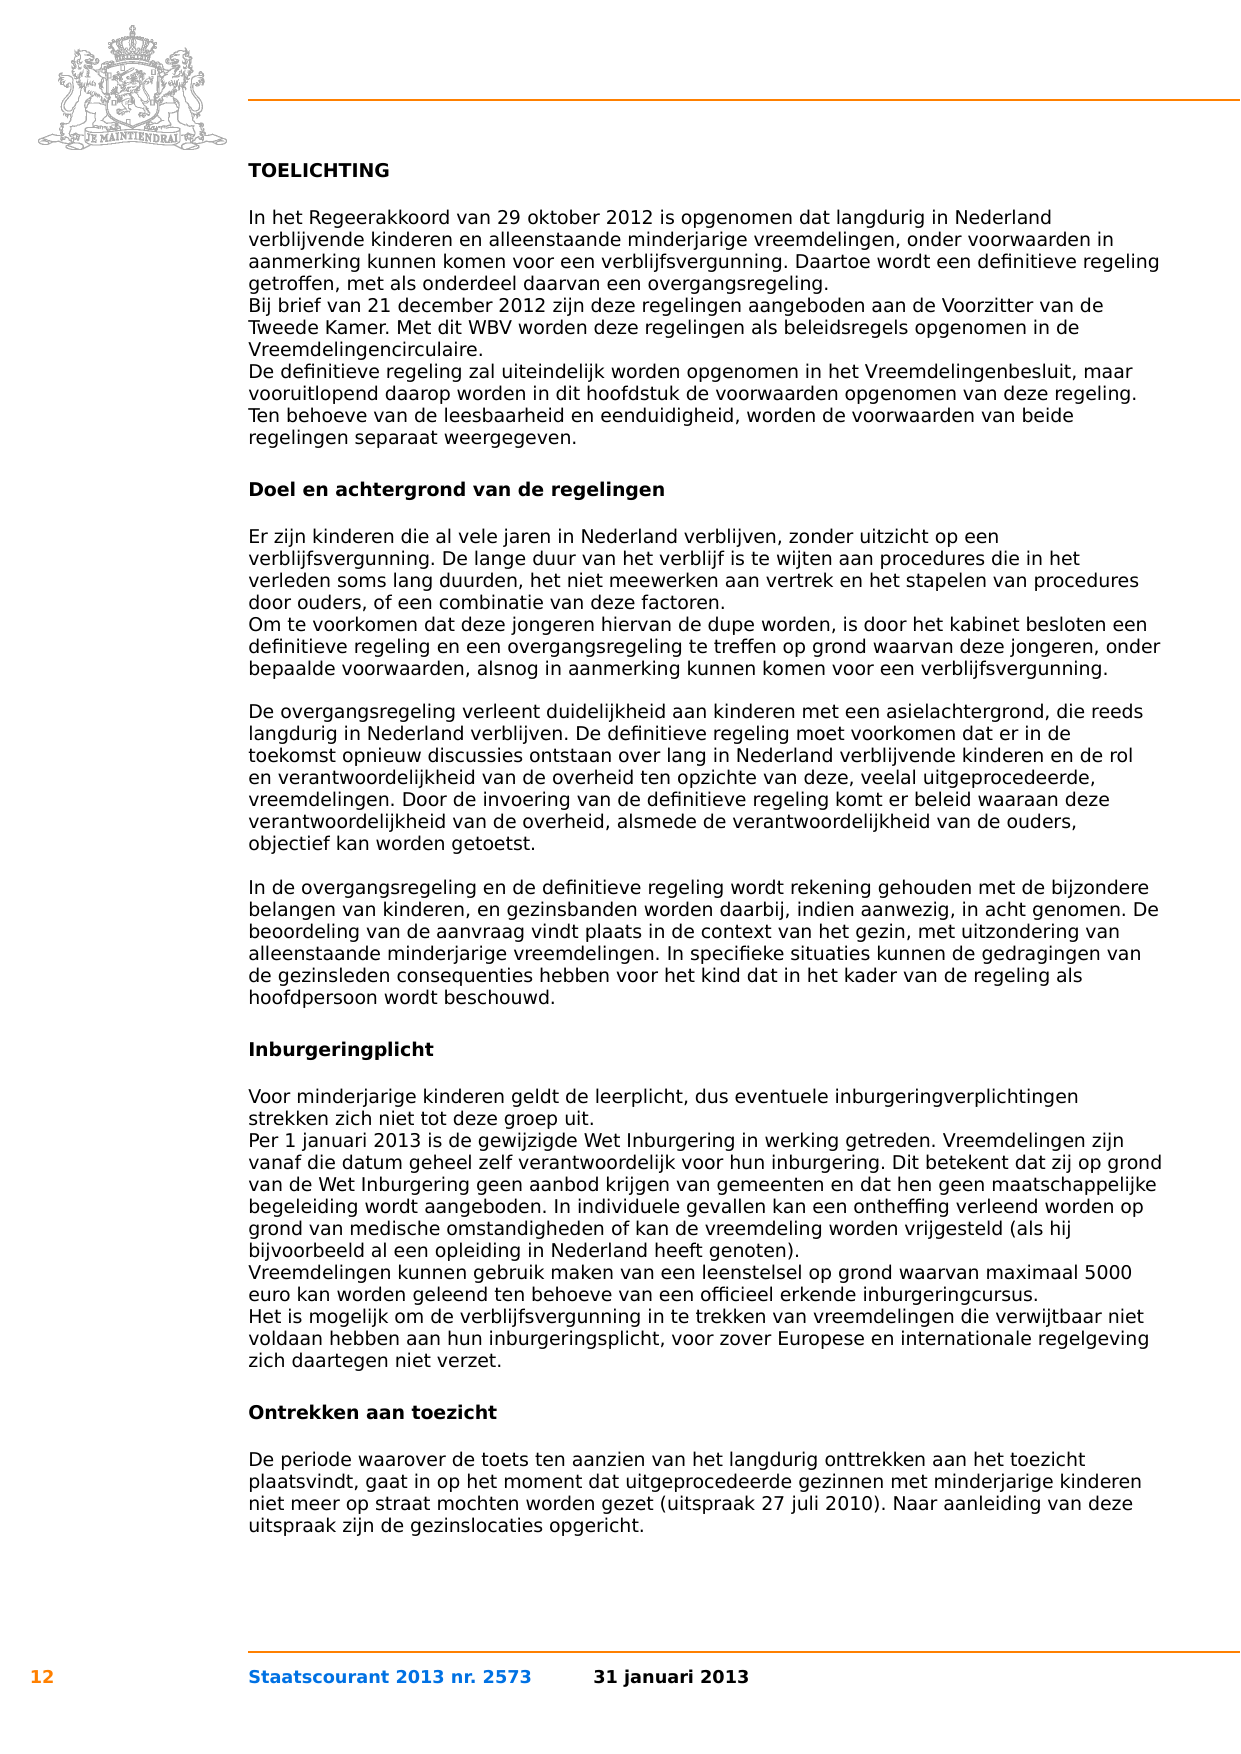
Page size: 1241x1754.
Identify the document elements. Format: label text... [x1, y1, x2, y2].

picture [38, 25, 227, 150]
text Vreemdelingen kunnen gebruik maken van een leenstelsel op grond waarvan maximaal 5000 euro kan worden geleend ten behoeve van een officieel erkende inburgeringcursus. [248, 1262, 1163, 1306]
subtitle Doel en achtergrond van de regelingen [248, 479, 1163, 501]
text De definitieve regeling zal uiteindelijk worden opgenomen in het Vreemdelingenbesluit, maar vooruitlopend daarop worden in dit hoofdstuk de voorwaarden opgenomen van deze regeling. [248, 361, 1163, 405]
text In het Regeerakkoord van 29 oktober 2012 is opgenomen dat langdurig in Nederland verblijvende kinderen en alleenstaande minderjarige vreemdelingen, onder voorwaarden in aanmerking kunnen komen voor een verblijfsvergunning. Daartoe wordt een definitieve regeling getroffen, met als onderdeel daarvan een overgangsregeling. [248, 207, 1163, 295]
text Per 1 januari 2013 is de gewijzigde Wet Inburgering in werking getreden. Vreemdelingen zijn vanaf die datum geheel zelf verantwoordelijk voor hun inburgering. Dit betekent dat zij op grond van de Wet Inburgering geen aanbod krijgen van gemeenten en dat hen geen maatschappelijke begeleiding wordt aangeboden. In individuele gevallen kan een ontheffing verleend worden op grond van medische omstandigheden of kan de vreemdeling worden vrijgesteld (als hij bijvoorbeeld al een opleiding in Nederland heeft genoten). [248, 1130, 1163, 1262]
text In de overgangsregeling en de definitieve regeling wordt rekening gehouden met de bijzondere belangen van kinderen, en gezinsbanden worden daarbij, indien aanwezig, in acht genomen. De beoordeling van de aanvraag vindt plaats in de context van het gezin, met uitzondering van alleenstaande minderjarige vreemdelingen. In specifieke situaties kunnen de gedragingen van de gezinsleden consequenties hebben voor het kind dat in het kader van de regeling als hoofdpersoon wordt beschouwd. [248, 877, 1163, 1009]
subtitle TOELICHTING [248, 160, 1163, 182]
text De periode waarover de toets ten aanzien van het langdurig onttrekken aan het toezicht plaatsvindt, gaat in op het moment dat uitgeprocedeerde gezinnen met minderjarige kinderen niet meer op straat mochten worden gezet (uitspraak 27 juli 2010). Naar aanleiding van deze uitspraak zijn de gezinslocaties opgericht. [248, 1449, 1163, 1537]
text Voor minderjarige kinderen geldt de leerplicht, dus eventuele inburgeringverplichtingen strekken zich niet tot deze groep uit. [248, 1086, 1163, 1130]
text De overgangsregeling verleent duidelijkheid aan kinderen met een asielachtergrond, die reeds langdurig in Nederland verblijven. De definitieve regeling moet voorkomen dat er in de toekomst opnieuw discussies ontstaan over lang in Nederland verblijvende kinderen en de rol en verantwoordelijkheid van de overheid ten opzichte van deze, veelal uitgeprocedeerde, vreemdelingen. Door de invoering van de definitieve regeling komt er beleid waaraan deze verantwoordelijkheid van de overheid, alsmede de verantwoordelijkheid van de ouders, objectief kan worden getoetst. [248, 701, 1163, 855]
subtitle Inburgeringplicht [248, 1039, 1163, 1061]
text Bij brief van 21 december 2012 zijn deze regelingen aangeboden aan de Voorzitter van de Tweede Kamer. Met dit WBV worden deze regelingen als beleidsregels opgenomen in de Vreemdelingencirculaire. [248, 295, 1163, 361]
text Het is mogelijk om de verblijfsvergunning in te trekken van vreemdelingen die verwijtbaar niet voldaan hebben aan hun inburgeringsplicht, voor zover Europese en internationale regelgeving zich daartegen niet verzet. [248, 1306, 1163, 1372]
text Er zijn kinderen die al vele jaren in Nederland verblijven, zonder uitzicht op een verblijfsvergunning. De lange duur van het verblijf is te wijten aan procedures die in het verleden soms lang duurden, het niet meewerken aan vertrek en het stapelen van procedures door ouders, of een combinatie van deze factoren. [248, 526, 1163, 613]
subtitle Ontrekken aan toezicht [248, 1402, 1163, 1424]
text Om te voorkomen dat deze jongeren hiervan de dupe worden, is door het kabinet besloten een definitieve regeling en een overgangsregeling te treffen op grond waarvan deze jongeren, onder bepaalde voorwaarden, alsnog in aanmerking kunnen komen voor een verblijfsvergunning. [248, 613, 1163, 679]
text Ten behoeve van de leesbaarheid en eenduidigheid, worden de voorwaarden van beide regelingen separaat weergegeven. [248, 405, 1163, 449]
